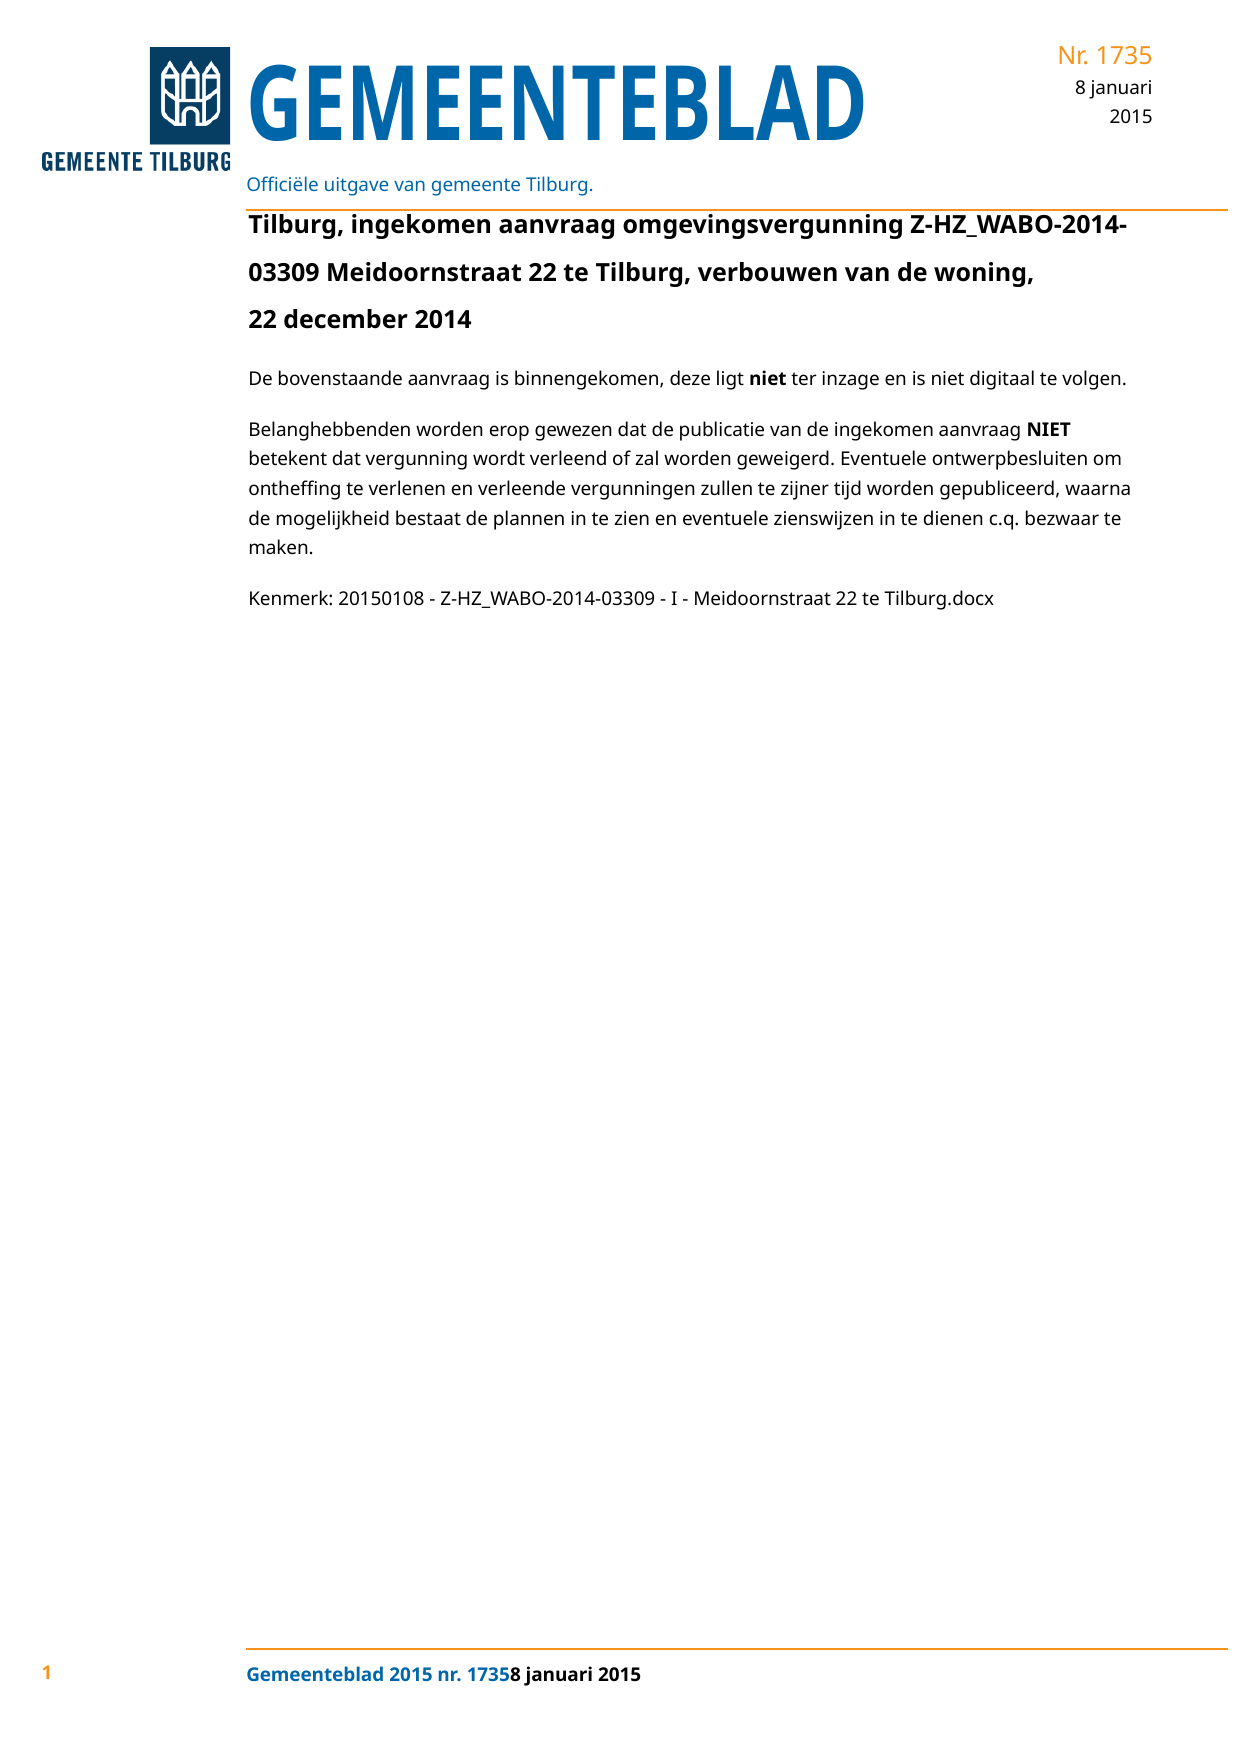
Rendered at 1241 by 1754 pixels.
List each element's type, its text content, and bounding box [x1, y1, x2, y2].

text De bovenstaande aanvraag is binnengekomen, deze ligt niet ter inzage en is niet digitaal te volgen. [248, 366, 1152, 391]
text Kenmerk: 20150108 - Z-HZ_WABO-2014-03309 - I - Meidoornstraat 22 te Tilburg.docx [248, 585, 1152, 610]
text Tilburg, ingekomen aanvraag omgevingsvergunning Z-HZ_WABO-2014-03309 Meidoornstraat 22 te Tilburg, verbouwen van de woning, 22 december 2014 [248, 211, 1152, 336]
text Belanghebbenden worden erop gewezen dat de publicatie van de ingekomen aanvraag NIET betekent dat vergunning wordt verleend of zal worden geweigerd. Eventuele ontwerpbesluiten om ontheffing te verlenen en verleende vergunningen zullen te zijner tijd worden gepubliceerd, waarna de mogelijkheid bestaat de plannen in te zien en eventuele zienswijzen in te dienen c.q. bezwaar te maken. [248, 416, 1152, 560]
picture [41, 47, 231, 172]
